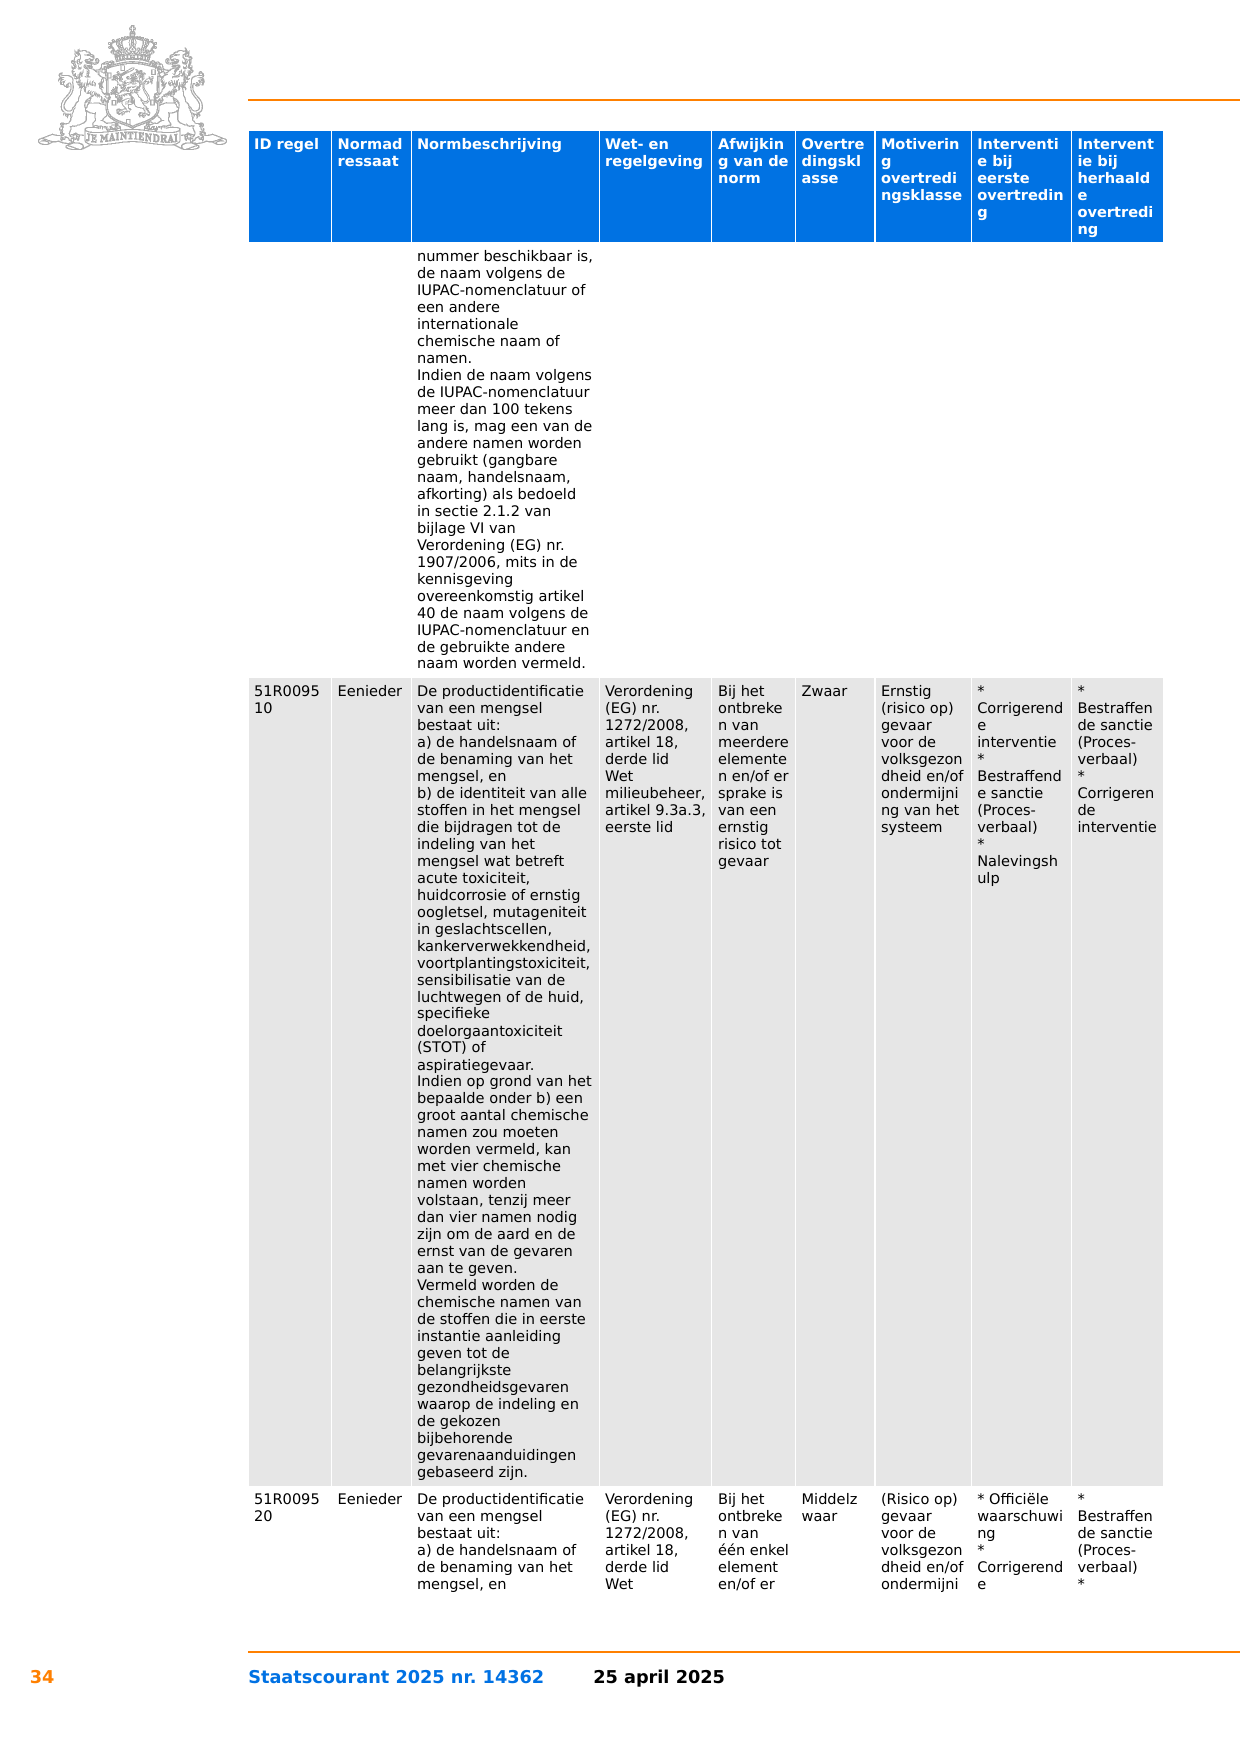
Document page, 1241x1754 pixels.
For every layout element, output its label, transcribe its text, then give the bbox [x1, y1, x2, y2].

table_cell Bij het ontbreken van één enkel element en/of er [712, 1487, 795, 1598]
table_cell * Bestraffende sanctie (Proces-verbaal) * Corrigerende interventie [1072, 678, 1163, 1486]
table_header Interventie bij herhaalde overtreding [1072, 131, 1163, 242]
table_cell Bij het ontbreken van meerdere elementen en/of er sprake is van een ernstig risico tot gevaar [712, 678, 795, 1486]
table_cell Verordening (EG) nr. 1272/2008, artikel 18, derde lid Wet [600, 1487, 711, 1598]
table_cell * Officiële waarschuwing * Corrigerende [972, 1487, 1071, 1598]
table_cell De productidentificatie van een mengsel bestaat uit: a) de handelsnaam of de benaming van het mengsel, en b) de identiteit van alle stoffen in het mengsel die bijdragen tot de indeling van het mengsel wat betreft acute toxiciteit, huidcorrosie of ernstig oogletsel, mutageniteit in geslachtscellen, kankerverwekkendheid, voortplantingstoxiciteit, sensibilisatie van de luchtwegen of de huid, specifieke doelorgaantoxiciteit (STOT) of aspiratiegevaar. Indien op grond van het bepaalde onder b) een groot aantal chemische namen zou moeten worden vermeld, kan met vier chemische namen worden volstaan, tenzij meer dan vier namen nodig zijn om de aard en de ernst van de gevaren aan te geven. Vermeld worden de chemische namen van de stoffen die in eerste instantie aanleiding geven tot de belangrijkste gezondheidsgevaren waarop de indeling en de gekozen bijbehorende gevarenaanduidingen gebaseerd zijn. [412, 678, 599, 1486]
table_header Afwijking van de norm [712, 131, 795, 242]
table_header ID regel [249, 131, 331, 242]
table_cell Verordening (EG) nr. 1272/2008, artikel 18, derde lid Wet milieubeheer, artikel 9.3a.3, eerste lid [600, 678, 711, 1486]
table_cell De productidentificatie van een mengsel bestaat uit: a) de handelsnaam of de benaming van het mengsel, en [412, 1487, 599, 1598]
table_cell [1072, 243, 1163, 677]
table_cell [332, 243, 411, 677]
table_header Normadressaat [332, 131, 411, 242]
table_cell (Risico op) gevaar voor de volksgezondheid en/of ondermijni [876, 1487, 971, 1598]
table_cell [600, 243, 711, 677]
table_cell [796, 243, 874, 677]
table_cell * Corrigerende interventie * Bestraffende sanctie (Proces-verbaal) * Nalevingshulp [972, 678, 1071, 1486]
table_cell Eenieder [332, 678, 411, 1486]
table_cell [249, 243, 331, 677]
table_cell [712, 243, 795, 677]
table_cell nummer beschikbaar is, de naam volgens de IUPAC-nomenclatuur of een andere internationale chemische naam of namen. Indien de naam volgens de IUPAC-nomenclatuur meer dan 100 tekens lang is, mag een van de andere namen worden gebruikt (gangbare naam, handelsnaam, afkorting) als bedoeld in sectie 2.1.2 van bijlage VI van Verordening (EG) nr. 1907/2006, mits in de kennisgeving overeenkomstig artikel 40 de naam volgens de IUPAC-nomenclatuur en de gebruikte andere naam worden vermeld. [412, 243, 599, 677]
table_cell Ernstig (risico op) gevaar voor de volksgezondheid en/of ondermijning van het systeem [876, 678, 971, 1486]
table_header Wet- en regelgeving [600, 131, 711, 242]
table_cell Zwaar [796, 678, 874, 1486]
table_header Motivering overtredingsklasse [876, 131, 971, 242]
table_header Normbeschrijving [412, 131, 599, 242]
table_cell Eenieder [332, 1487, 411, 1598]
table_cell 51R009520 [249, 1487, 331, 1598]
picture [38, 25, 227, 150]
table_header Interventie bij eerste overtreding [972, 131, 1071, 242]
table_cell [876, 243, 971, 677]
table_cell Middelzwaar [796, 1487, 874, 1598]
table_cell * Bestraffende sanctie (Proces-verbaal) * [1072, 1487, 1163, 1598]
table_cell 51R009510 [249, 678, 331, 1486]
table_cell [972, 243, 1071, 677]
table_header Overtredingsklasse [796, 131, 874, 242]
